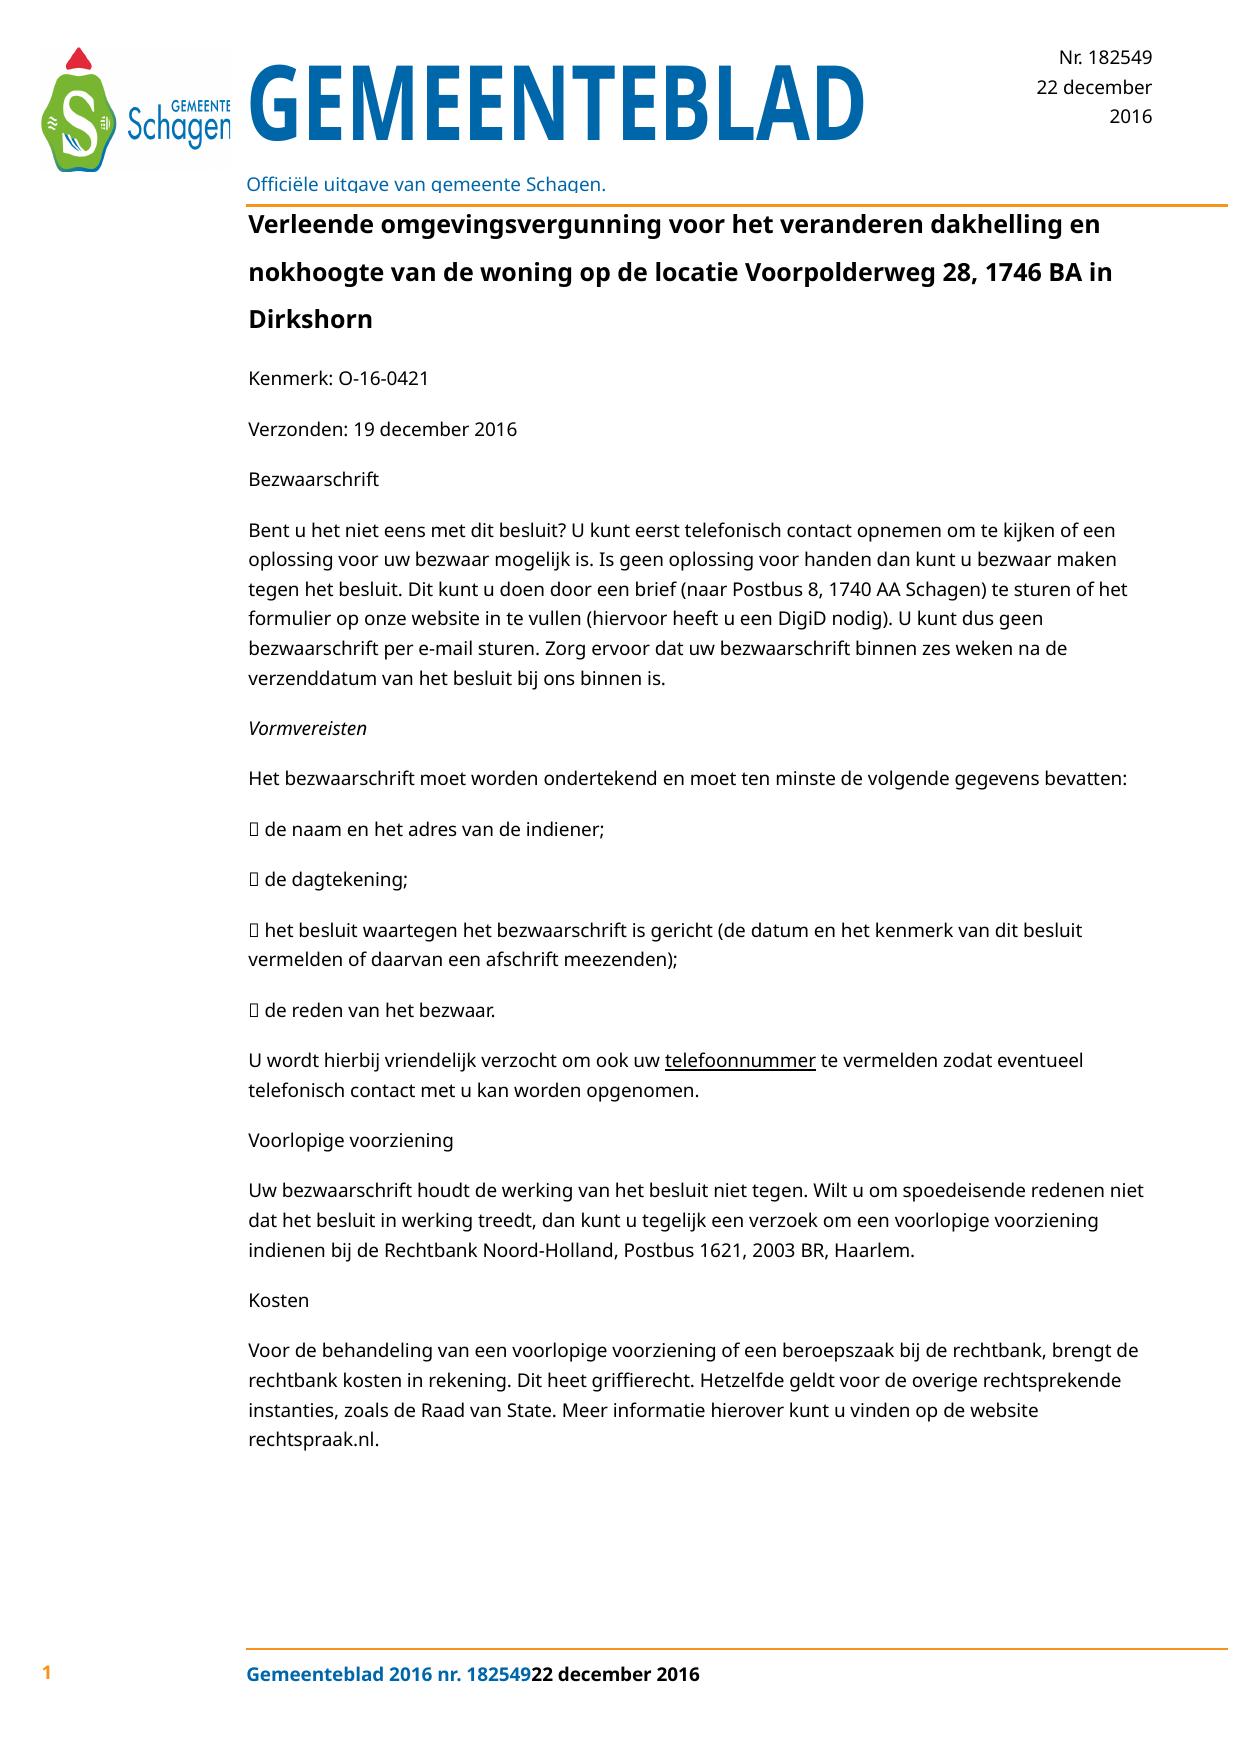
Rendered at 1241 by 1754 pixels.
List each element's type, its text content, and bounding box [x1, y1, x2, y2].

text Voorlopige voorziening [248, 1127, 1152, 1153]
text Bezwaarschrift [248, 466, 1152, 492]
text Kosten [248, 1287, 1152, 1313]
text  de naam en het adres van de indiener; [248, 816, 1152, 842]
text  de reden van het bezwaar. [248, 997, 1152, 1022]
text Voor de behandeling van een voorlopige voorziening of een beroepszaak bij de rechtbank, brengt de rechtbank kosten in rekening. Dit heet griffierecht. Hetzelfde geldt voor de overige rechtsprekende instanties, zoals de Raad van State. Meer informatie hierover kunt u vinden op de website rechtspraak.nl. [248, 1338, 1152, 1452]
text  de dagtekening; [248, 866, 1152, 892]
text Vormvereisten [248, 715, 1152, 741]
text U wordt hierbij vriendelijk verzocht om ook uw telefoonnummer te vermelden zodat eventueel telefonisch contact met u kan worden opgenomen. [248, 1047, 1152, 1102]
text Het bezwaarschrift moet worden ondertekend en moet ten minste de volgende gegevens bevatten: [248, 766, 1152, 791]
text Kenmerk: O-16-0421 [248, 366, 1152, 391]
text Verleende omgevingsvergunning voor het veranderen dakhelling en nokhoogte van de woning op de locatie Voorpolderweg 28, 1746 BA in Dirkshorn [248, 207, 1152, 336]
text Bent u het niet eens met dit besluit? U kunt eerst telefonisch contact opnemen om te kijken of een oplossing voor uw bezwaar mogelijk is. Is geen oplossing voor handen dan kunt u bezwaar maken tegen het besluit. Dit kunt u doen door een brief (naar Postbus 8, 1740 AA Schagen) te sturen of het formulier op onze website in te vullen (hiervoor heeft u een DigiD nodig). U kunt dus geen bezwaarschrift per e-mail sturen. Zorg ervoor dat uw bezwaarschrift binnen zes weken na de verzenddatum van het besluit bij ons binnen is. [248, 517, 1152, 690]
picture [41, 47, 231, 172]
text Uw bezwaarschrift houdt de werking van het besluit niet tegen. Wilt u om spoedeisende redenen niet dat het besluit in werking treedt, dan kunt u tegelijk een verzoek om een voorlopige voorziening indienen bij de Rechtbank Noord-Holland, Postbus 1621, 2003 BR, Haarlem. [248, 1178, 1152, 1262]
text Verzonden: 19 december 2016 [248, 416, 1152, 442]
text  het besluit waartegen het bezwaarschrift is gericht (de datum en het kenmerk van dit besluit vermelden of daarvan een afschrift meezenden); [248, 917, 1152, 972]
